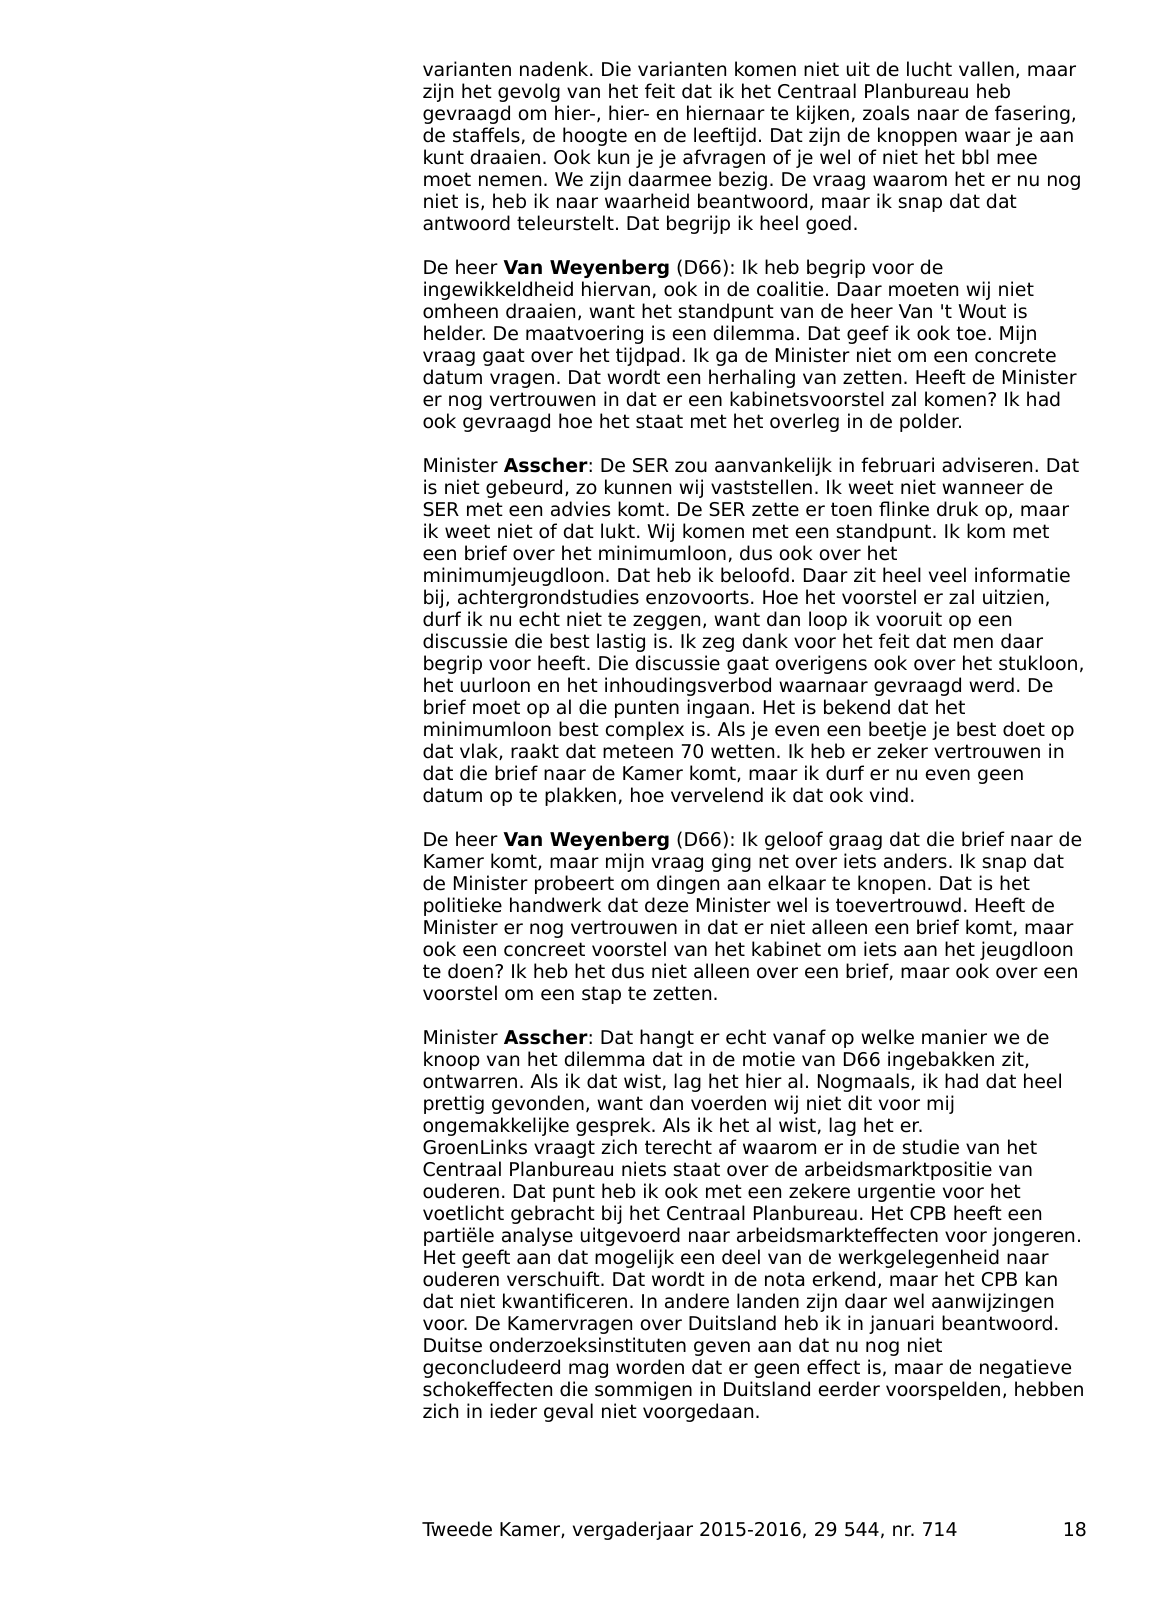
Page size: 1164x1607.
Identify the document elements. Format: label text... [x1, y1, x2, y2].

text Minister Asscher: De SER zou aanvankelijk in februari adviseren. Dat is niet gebeurd, zo kunnen wij vaststellen. Ik weet niet wanneer de SER met een advies komt. De SER zette er toen flinke druk op, maar ik weet niet of dat lukt. Wij komen met een standpunt. Ik kom met een brief over het minimumloon, dus ook over het minimumjeugdloon. Dat heb ik beloofd. Daar zit heel veel informatie bij, achtergrondstudies enzovoorts. Hoe het voorstel er zal uitzien, durf ik nu echt niet te zeggen, want dan loop ik vooruit op een discussie die best lastig is. Ik zeg dank voor het feit dat men daar begrip voor heeft. Die discussie gaat overigens ook over het stukloon, het uurloon en het inhoudingsverbod waarnaar gevraagd werd. De brief moet op al die punten ingaan. Het is bekend dat het minimumloon best complex is. Als je even een beetje je best doet op dat vlak, raakt dat meteen 70 wetten. Ik heb er zeker vertrouwen in dat die brief naar de Kamer komt, maar ik durf er nu even geen datum op te plakken, hoe vervelend ik dat ook vind. [422, 455, 1087, 807]
text De heer Van Weyenberg (D66): Ik heb begrip voor de ingewikkeldheid hiervan, ook in de coalitie. Daar moeten wij niet omheen draaien, want het standpunt van de heer Van 't Wout is helder. De maatvoering is een dilemma. Dat geef ik ook toe. Mijn vraag gaat over het tijdpad. Ik ga de Minister niet om een concrete datum vragen. Dat wordt een herhaling van zetten. Heeft de Minister er nog vertrouwen in dat er een kabinetsvoorstel zal komen? Ik had ook gevraagd hoe het staat met het overleg in de polder. [422, 257, 1087, 433]
text Minister Asscher: Dat hangt er echt vanaf op welke manier we de knoop van het dilemma dat in de motie van D66 ingebakken zit, ontwarren. Als ik dat wist, lag het hier al. Nogmaals, ik had dat heel prettig gevonden, want dan voerden wij niet dit voor mij ongemakkelijke gesprek. Als ik het al wist, lag het er. [422, 1027, 1087, 1137]
text varianten nadenk. Die varianten komen niet uit de lucht vallen, maar zijn het gevolg van het feit dat ik het Centraal Planbureau heb gevraagd om hier-, hier- en hiernaar te kijken, zoals naar de fasering, de staffels, de hoogte en de leeftijd. Dat zijn de knoppen waar je aan kunt draaien. Ook kun je je afvragen of je wel of niet het bbl mee moet nemen. We zijn daarmee bezig. De vraag waarom het er nu nog niet is, heb ik naar waarheid beantwoord, maar ik snap dat dat antwoord teleurstelt. Dat begrijp ik heel goed. [422, 59, 1087, 235]
text De heer Van Weyenberg (D66): Ik geloof graag dat die brief naar de Kamer komt, maar mijn vraag ging net over iets anders. Ik snap dat de Minister probeert om dingen aan elkaar te knopen. Dat is het politieke handwerk dat deze Minister wel is toevertrouwd. Heeft de Minister er nog vertrouwen in dat er niet alleen een brief komt, maar ook een concreet voorstel van het kabinet om iets aan het jeugdloon te doen? Ik heb het dus niet alleen over een brief, maar ook over een voorstel om een stap te zetten. [422, 829, 1087, 1005]
text GroenLinks vraagt zich terecht af waarom er in de studie van het Centraal Planbureau niets staat over de arbeidsmarktpositie van ouderen. Dat punt heb ik ook met een zekere urgentie voor het voetlicht gebracht bij het Centraal Planbureau. Het CPB heeft een partiële analyse uitgevoerd naar arbeidsmarkteffecten voor jongeren. Het geeft aan dat mogelijk een deel van de werkgelegenheid naar ouderen verschuift. Dat wordt in de nota erkend, maar het CPB kan dat niet kwantificeren. In andere landen zijn daar wel aanwijzingen voor. De Kamervragen over Duitsland heb ik in januari beantwoord. Duitse onderzoeksinstituten geven aan dat nu nog niet geconcludeerd mag worden dat er geen effect is, maar de negatieve schokeffecten die sommigen in Duitsland eerder voorspelden, hebben zich in ieder geval niet voorgedaan. [422, 1137, 1087, 1423]
